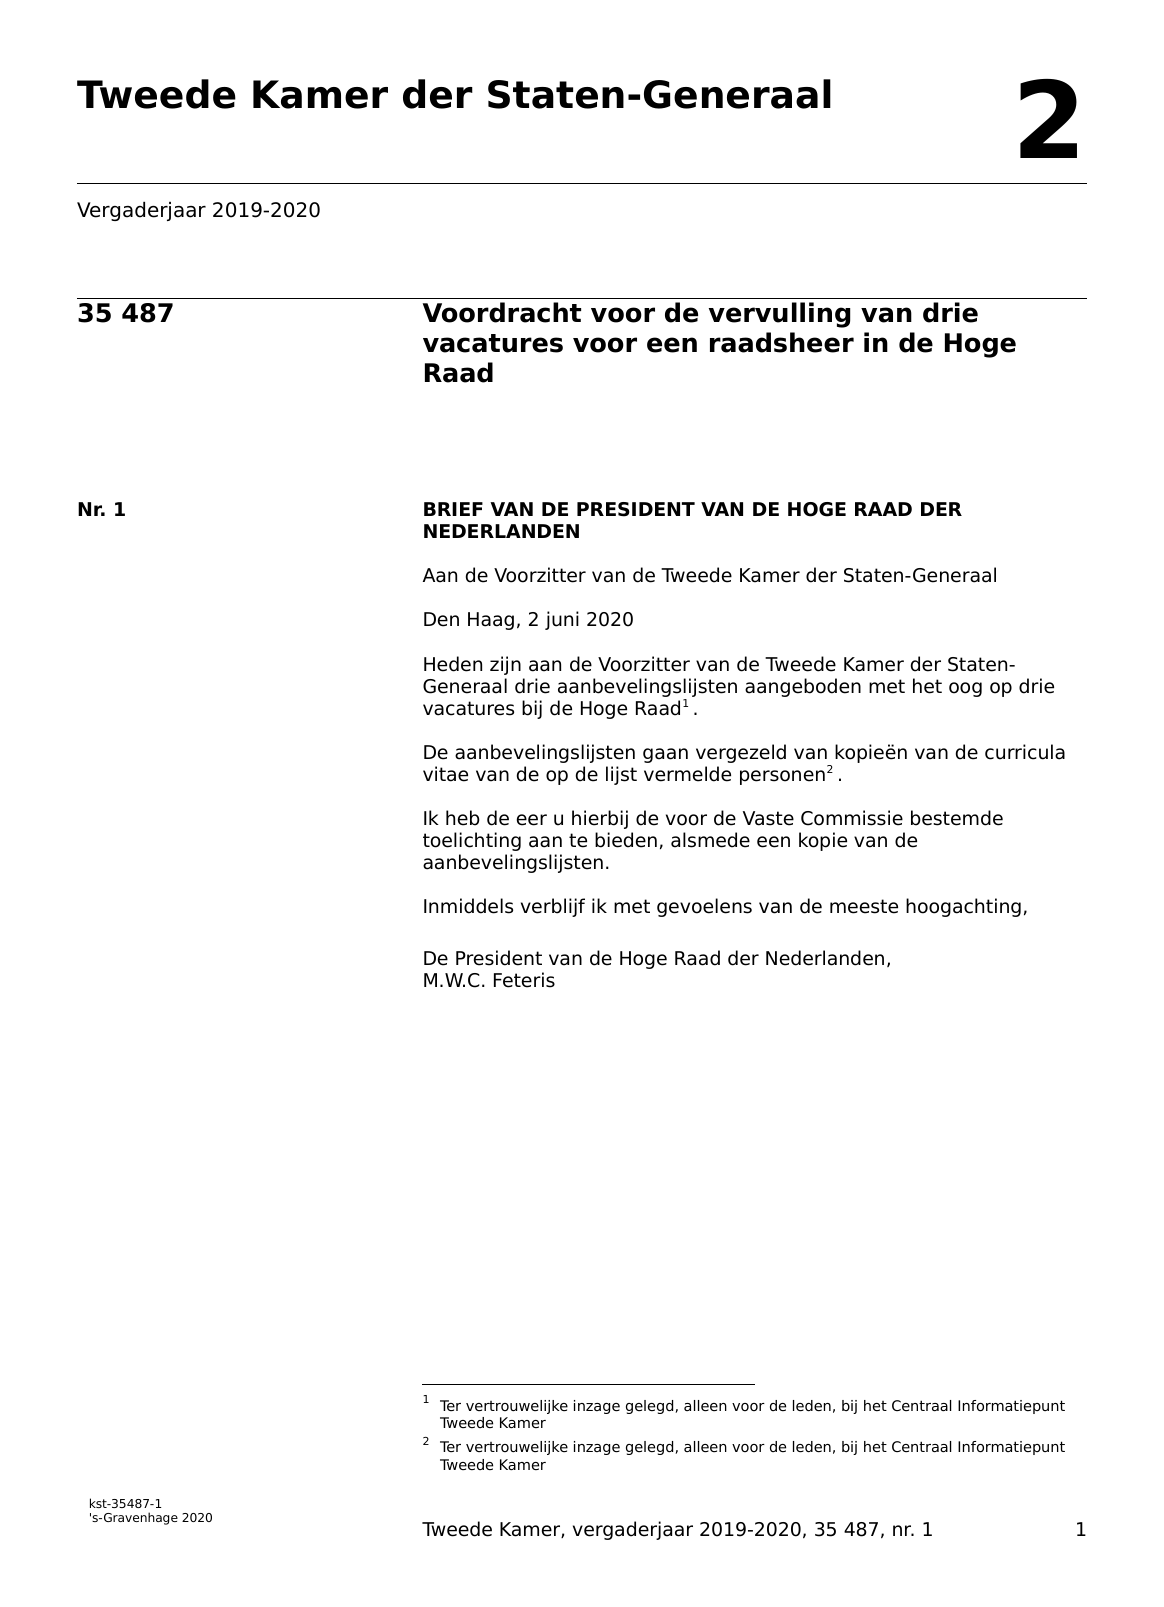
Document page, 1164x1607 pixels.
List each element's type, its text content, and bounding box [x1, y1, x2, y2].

subtitle Nr. 1 BRIEF VAN DE PRESIDENT VAN DE HOGE RAAD DER NEDERLANDEN [77, 499, 1087, 543]
subtitle 35 487 Voordracht voor de vervulling van drie vacatures voor een raadsheer in de Hoge Raad [77, 299, 1087, 388]
text Den Haag, 2 juni 2020 [422, 609, 1087, 631]
text 's-Gravenhage 2020 [88, 1511, 323, 1525]
text Inmiddels verblijf ik met gevoelens van de meeste hoogachting, [422, 896, 1087, 918]
text Ter vertrouwelijke inzage gelegd, alleen voor de leden, bij het Centraal Informatiepunt Tweede Kamer [422, 1435, 1087, 1474]
text kst-35487-1 [88, 1497, 323, 1511]
text Aan de Voorzitter van de Tweede Kamer der Staten-Generaal [422, 565, 1087, 587]
text De aanbevelingslijsten gaan vergezeld van kopieën van de curricula vitae van de op de lijst vermelde personen. [422, 742, 1087, 786]
text Ter vertrouwelijke inzage gelegd, alleen voor de leden, bij het Centraal Informatiepunt Tweede Kamer [422, 1393, 1087, 1432]
table_header Tweede Kamer der Staten-Generaal [77, 59, 886, 183]
text Ik heb de eer u hierbij de voor de Vaste Commissie bestemde toelichting aan te bieden, alsmede een kopie van de aanbevelingslijsten. [422, 808, 1087, 874]
table_header 2 [886, 59, 1087, 183]
table_cell Vergaderjaar 2019-2020 [77, 184, 1087, 298]
text De President van de Hoge Raad der Nederlanden, M.W.C. Feteris [422, 948, 1087, 992]
text Heden zijn aan de Voorzitter van de Tweede Kamer der Staten-Generaal drie aanbevelingslijsten aangeboden met het oog op drie vacatures bij de Hoge Raad. [422, 653, 1087, 719]
